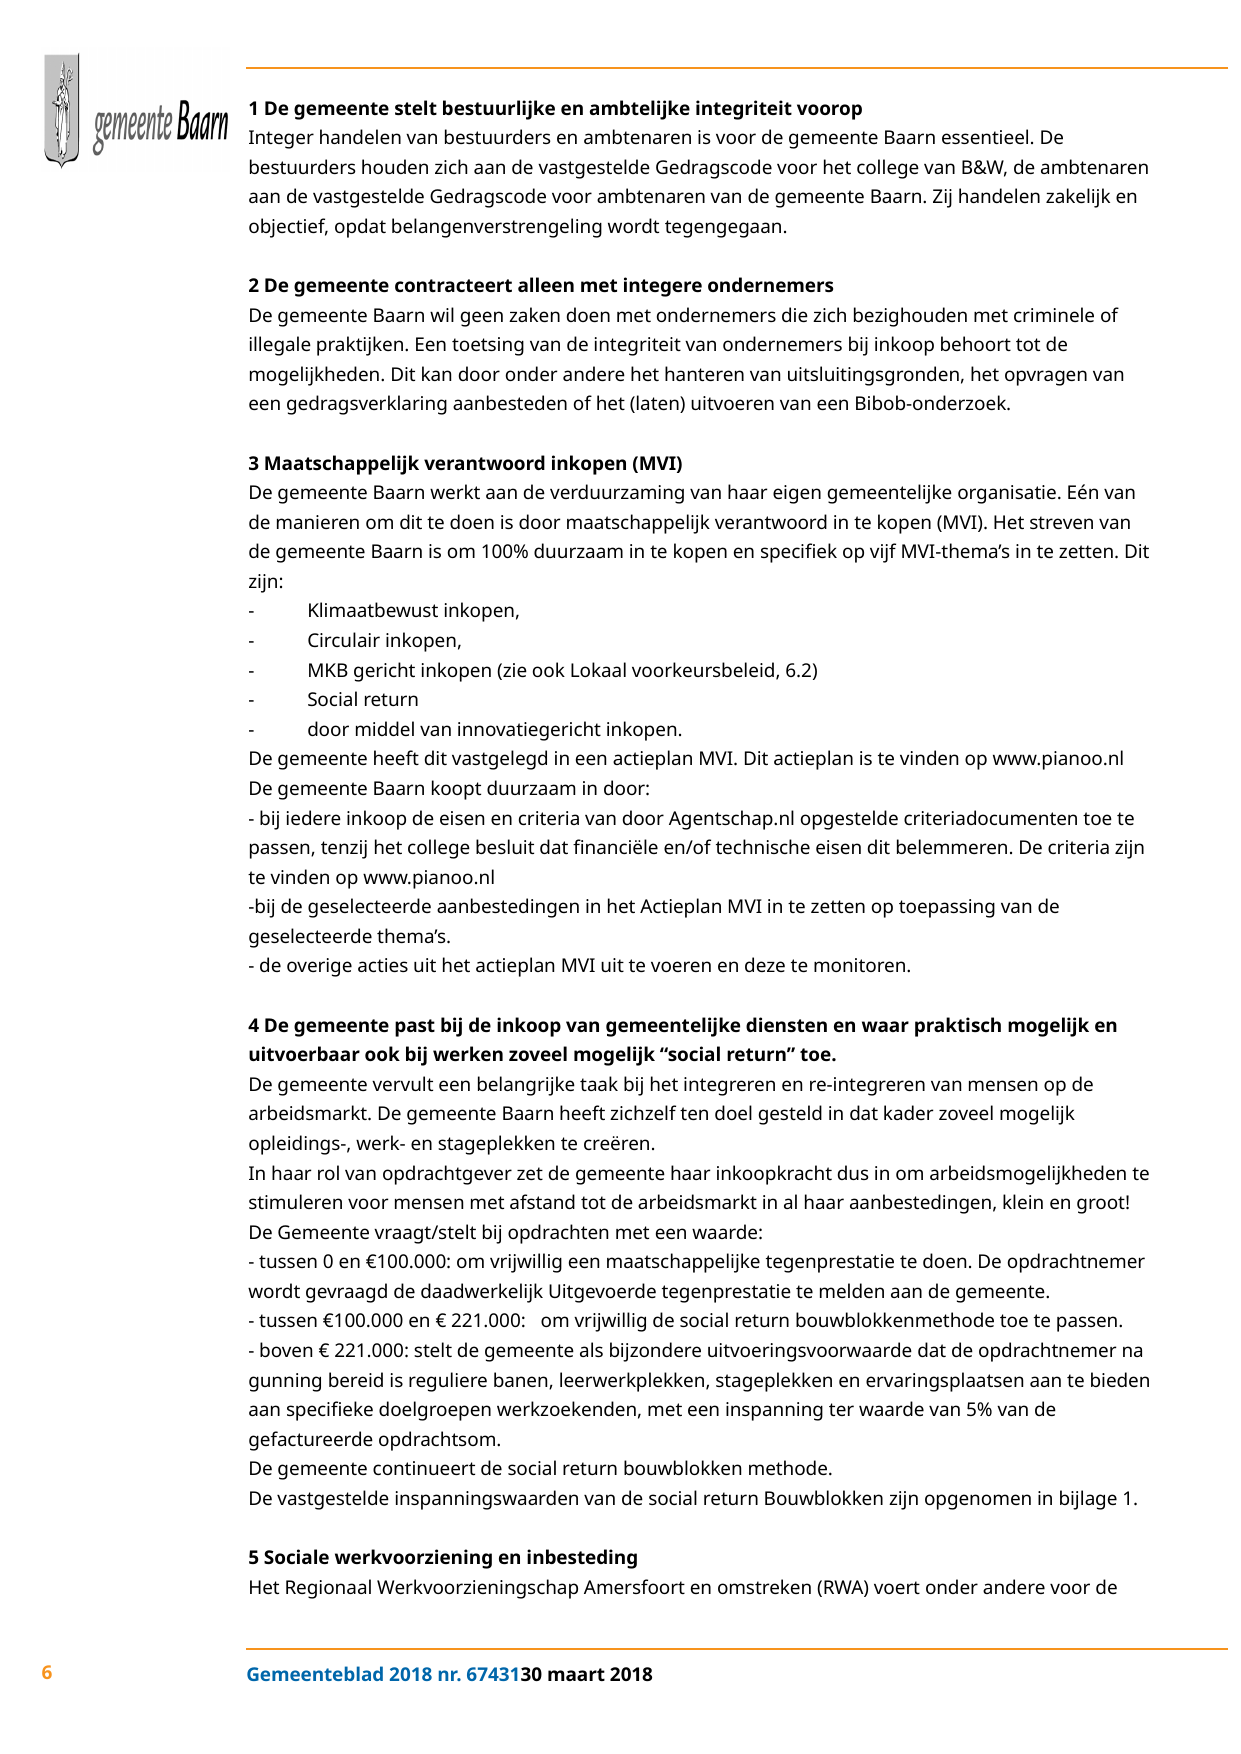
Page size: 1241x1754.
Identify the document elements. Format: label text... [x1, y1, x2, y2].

text De gemeente Baarn wil geen zaken doen met ondernemers die zich bezighouden met criminele of illegale praktijken. Een toetsing van de integriteit van ondernemers bij inkoop behoort tot de mogelijkheden. Dit kan door onder andere het hanteren van uitsluitingsgronden, het opvragen van een gedragsverklaring aanbesteden of het (laten) uitvoeren van een Bibob-onderzoek. [248, 302, 1152, 416]
text In haar rol van opdrachtgever zet de gemeente haar inkoopkracht dus in om arbeidsmogelijkheden te stimuleren voor mensen met afstand tot de arbeidsmarkt in al haar aanbestedingen, klein en groot! [248, 1160, 1152, 1215]
text 5 Sociale werkvoorziening en inbesteding [248, 1544, 1152, 1570]
text De vastgestelde inspanningswaarden van de social return Bouwblokken zijn opgenomen in bijlage 1. [248, 1485, 1152, 1511]
text - de overige acties uit het actieplan MVI uit te voeren en deze te monitoren. [248, 953, 1152, 978]
list door middel van innovatiegericht inkopen. [248, 716, 1152, 742]
list Klimaatbewust inkopen, [248, 598, 1152, 623]
text Integer handelen van bestuurders en ambtenaren is voor de gemeente Baarn essentieel. De bestuurders houden zich aan de vastgestelde Gedragscode voor het college van B&W, de ambtenaren aan de vastgestelde Gedragscode voor ambtenaren van de gemeente Baarn. Zij handelen zakelijk en objectief, opdat belangenverstrengeling wordt tegengegaan. [248, 124, 1152, 239]
text Het Regionaal Werkvoorzieningschap Amersfoort en omstreken (RWA) voert onder andere voor de [248, 1574, 1152, 1600]
text -bij de geselecteerde aanbestedingen in het Actieplan MVI in te zetten op toepassing van de geselecteerde thema’s. [248, 893, 1152, 949]
text - boven € 221.000: stelt de gemeente als bijzondere uitvoeringsvoorwaarde dat de opdrachtnemer na gunning bereid is reguliere banen, leerwerkplekken, stageplekken en ervaringsplaatsen aan te bieden aan specifieke doelgroepen werkzoekenden, met een inspanning ter waarde van 5% van de gefactureerde opdrachtsom. [248, 1337, 1152, 1452]
text De gemeente heeft dit vastgelegd in een actieplan MVI. Dit actieplan is te vinden op www.pianoo.nl [248, 746, 1152, 771]
text De gemeente Baarn koopt duurzaam in door: [248, 775, 1152, 801]
text 4 De gemeente past bij de inkoop van gemeentelijke diensten en waar praktisch mogelijk en uitvoerbaar ook bij werken zoveel mogelijk “social return” toe. [248, 1012, 1152, 1067]
list Social return [248, 686, 1152, 712]
list Circulair inkopen, [248, 627, 1152, 653]
text 1 De gemeente stelt bestuurlijke en ambtelijke integriteit voorop [248, 95, 1152, 121]
picture [41, 47, 231, 172]
text De gemeente vervult een belangrijke taak bij het integreren en re-integreren van mensen op de arbeidsmarkt. De gemeente Baarn heeft zichzelf ten doel gesteld in dat kader zoveel mogelijk opleidings-, werk- en stageplekken te creëren. [248, 1071, 1152, 1156]
list MKB gericht inkopen (zie ook Lokaal voorkeursbeleid, 6.2) [248, 657, 1152, 683]
text 2 De gemeente contracteert alleen met integere ondernemers [248, 272, 1152, 298]
text 3 Maatschappelijk verantwoord inkopen (MVI) [248, 450, 1152, 476]
text De gemeente Baarn werkt aan de verduurzaming van haar eigen gemeentelijke organisatie. Eén van de manieren om dit te doen is door maatschappelijk verantwoord in te kopen (MVI). Het streven van de gemeente Baarn is om 100% duurzaam in te kopen en specifiek op vijf MVI-thema’s in te zetten. Dit zijn: [248, 479, 1152, 594]
text - tussen €100.000 en € 221.000: om vrijwillig de social return bouwblokkenmethode toe te passen. [248, 1308, 1152, 1333]
text De Gemeente vraagt/stelt bij opdrachten met een waarde: [248, 1219, 1152, 1245]
text - tussen 0 en €100.000: om vrijwillig een maatschappelijke tegenprestatie te doen. De opdrachtnemer wordt gevraagd de daadwerkelijk Uitgevoerde tegenprestatie te melden aan de gemeente. [248, 1248, 1152, 1304]
text De gemeente continueert de social return bouwblokken methode. [248, 1456, 1152, 1481]
text - bij iedere inkoop de eisen en criteria van door Agentschap.nl opgestelde criteriadocumenten toe te passen, tenzij het college besluit dat financiële en/of technische eisen dit belemmeren. De criteria zijn te vinden op www.pianoo.nl [248, 805, 1152, 890]
